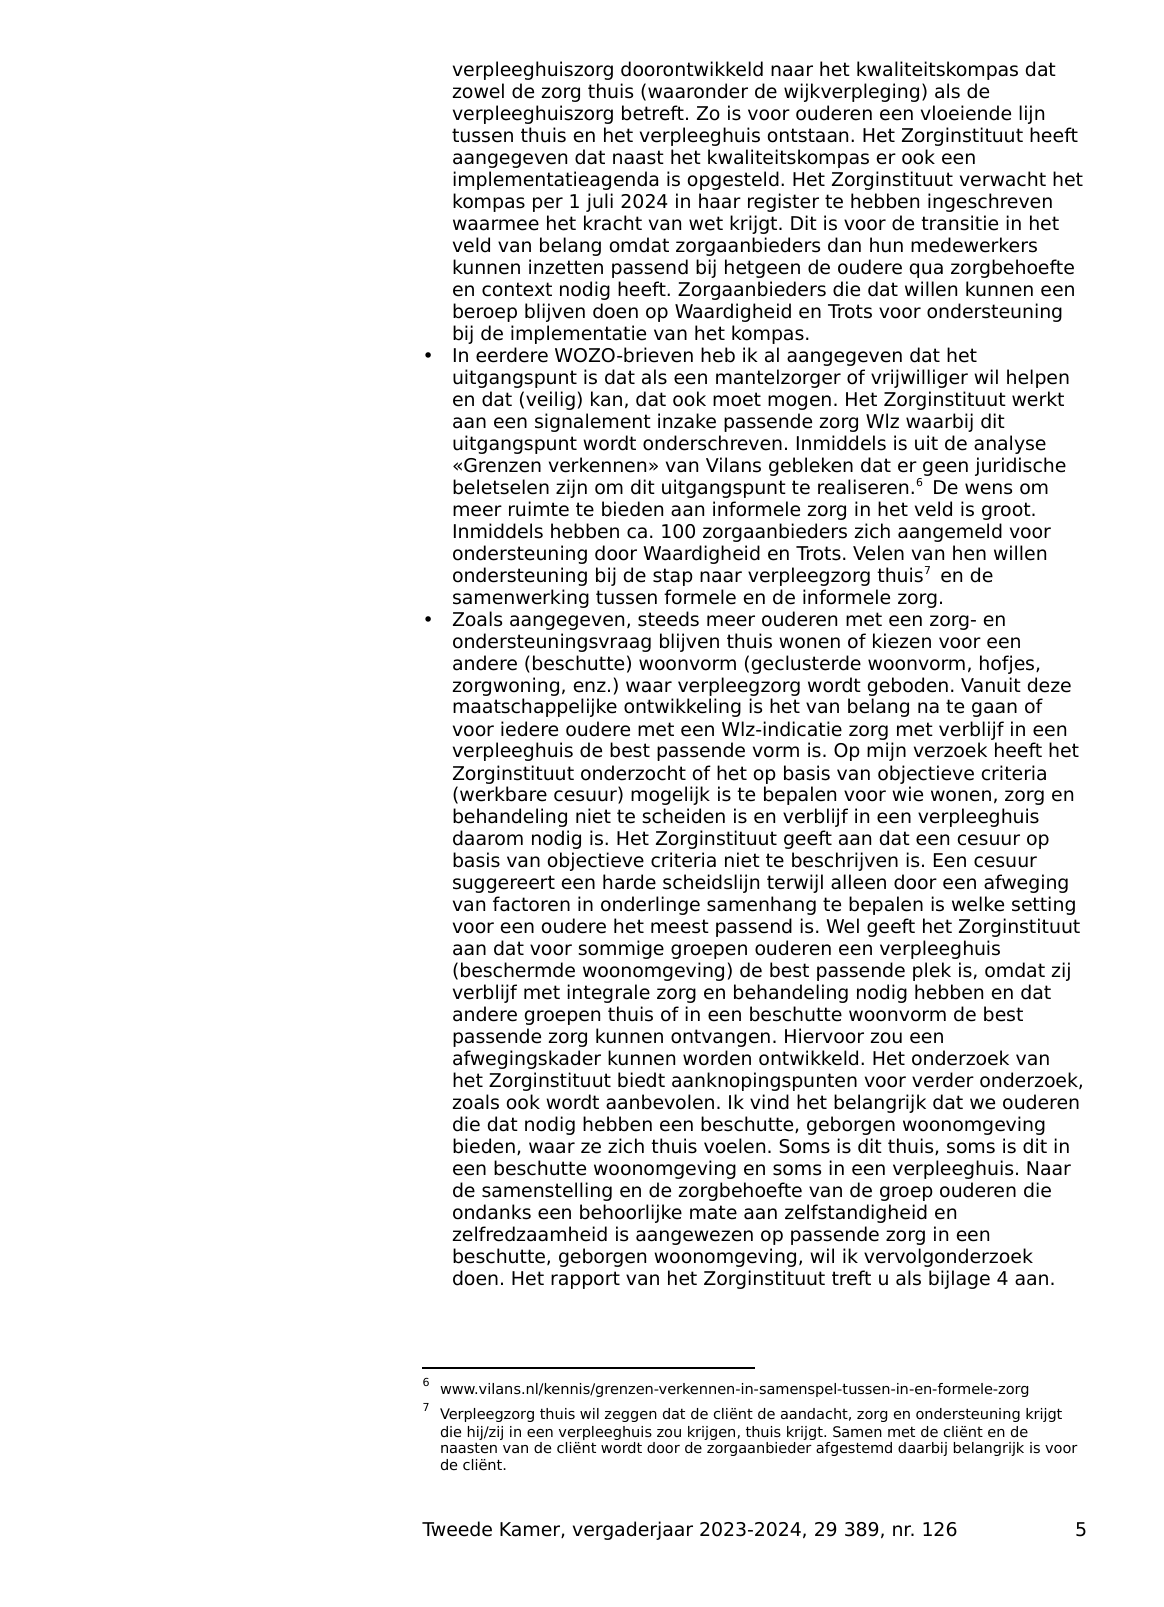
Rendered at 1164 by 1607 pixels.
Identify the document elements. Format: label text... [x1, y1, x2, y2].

text verpleeghuiszorg doorontwikkeld naar het kwaliteitskompas dat zowel de zorg thuis (waaronder de wijkverpleging) als de verpleeghuiszorg betreft. Zo is voor ouderen een vloeiende lijn tussen thuis en het verpleeghuis ontstaan. Het Zorginstituut heeft aangegeven dat naast het kwaliteitskompas er ook een implementatieagenda is opgesteld. Het Zorginstituut verwacht het kompas per 1 juli 2024 in haar register te hebben ingeschreven waarmee het kracht van wet krijgt. Dit is voor de transitie in het veld van belang omdat zorgaanbieders dan hun medewerkers kunnen inzetten passend bij hetgeen de oudere qua zorgbehoefte en context nodig heeft. Zorgaanbieders die dat willen kunnen een beroep blijven doen op Waardigheid en Trots voor ondersteuning bij de implementatie van het kompas. [422, 59, 1087, 345]
text Verpleegzorg thuis wil zeggen dat de cliënt de aandacht, zorg en ondersteuning krijgt die hij/zij in een verpleeghuis zou krijgen, thuis krijgt. Samen met de cliënt en de naasten van de cliënt wordt door de zorgaanbieder afgestemd daarbij belangrijk is voor de cliënt. [422, 1402, 1087, 1474]
text • In eerdere WOZO-brieven heb ik al aangegeven dat het uitgangspunt is dat als een mantelzorger of vrijwilliger wil helpen en dat (veilig) kan, dat ook moet mogen. Het Zorginstituut werkt aan een signalement inzake passende zorg Wlz waarbij dit uitgangspunt wordt onderschreven. Inmiddels is uit de analyse «Grenzen verkennen» van Vilans gebleken dat er geen juridische beletselen zijn om dit uitgangspunt te realiseren. De wens om meer ruimte te bieden aan informele zorg in het veld is groot. Inmiddels hebben ca. 100 zorgaanbieders zich aangemeld voor ondersteuning door Waardigheid en Trots. Velen van hen willen ondersteuning bij de stap naar verpleegzorg thuis en de samenwerking tussen formele en de informele zorg. [422, 345, 1087, 608]
text www.vilans.nl/kennis/grenzen-verkennen-in-samenspel-tussen-in-en-formele-zorg [422, 1377, 1087, 1399]
text • Zoals aangegeven, steeds meer ouderen met een zorg- en ondersteuningsvraag blijven thuis wonen of kiezen voor een andere (beschutte) woonvorm (geclusterde woonvorm, hofjes, zorgwoning, enz.) waar verpleegzorg wordt geboden. Vanuit deze maatschappelijke ontwikkeling is het van belang na te gaan of voor iedere oudere met een Wlz-indicatie zorg met verblijf in een verpleeghuis de best passende vorm is. Op mijn verzoek heeft het Zorginstituut onderzocht of het op basis van objectieve criteria (werkbare cesuur) mogelijk is te bepalen voor wie wonen, zorg en behandeling niet te scheiden is en verblijf in een verpleeghuis daarom nodig is. Het Zorginstituut geeft aan dat een cesuur op basis van objectieve criteria niet te beschrijven is. Een cesuur suggereert een harde scheidslijn terwijl alleen door een afweging van factoren in onderlinge samenhang te bepalen is welke setting voor een oudere het meest passend is. Wel geeft het Zorginstituut aan dat voor sommige groepen ouderen een verpleeghuis (beschermde woonomgeving) de best passende plek is, omdat zij verblijf met integrale zorg en behandeling nodig hebben en dat andere groepen thuis of in een beschutte woonvorm de best passende zorg kunnen ontvangen. Hiervoor zou een afwegingskader kunnen worden ontwikkeld. Het onderzoek van het Zorginstituut biedt aanknopingspunten voor verder onderzoek, zoals ook wordt aanbevolen. Ik vind het belangrijk dat we ouderen die dat nodig hebben een beschutte, geborgen woonomgeving bieden, waar ze zich thuis voelen. Soms is dit thuis, soms is dit in een beschutte woonomgeving en soms in een verpleeghuis. Naar de samenstelling en de zorgbehoefte van de groep ouderen die ondanks een behoorlijke mate aan zelfstandigheid en zelfredzaamheid is aangewezen op passende zorg in een beschutte, geborgen woonomgeving, wil ik vervolgonderzoek doen. Het rapport van het Zorginstituut treft u als bijlage 4 aan. [422, 608, 1087, 1290]
